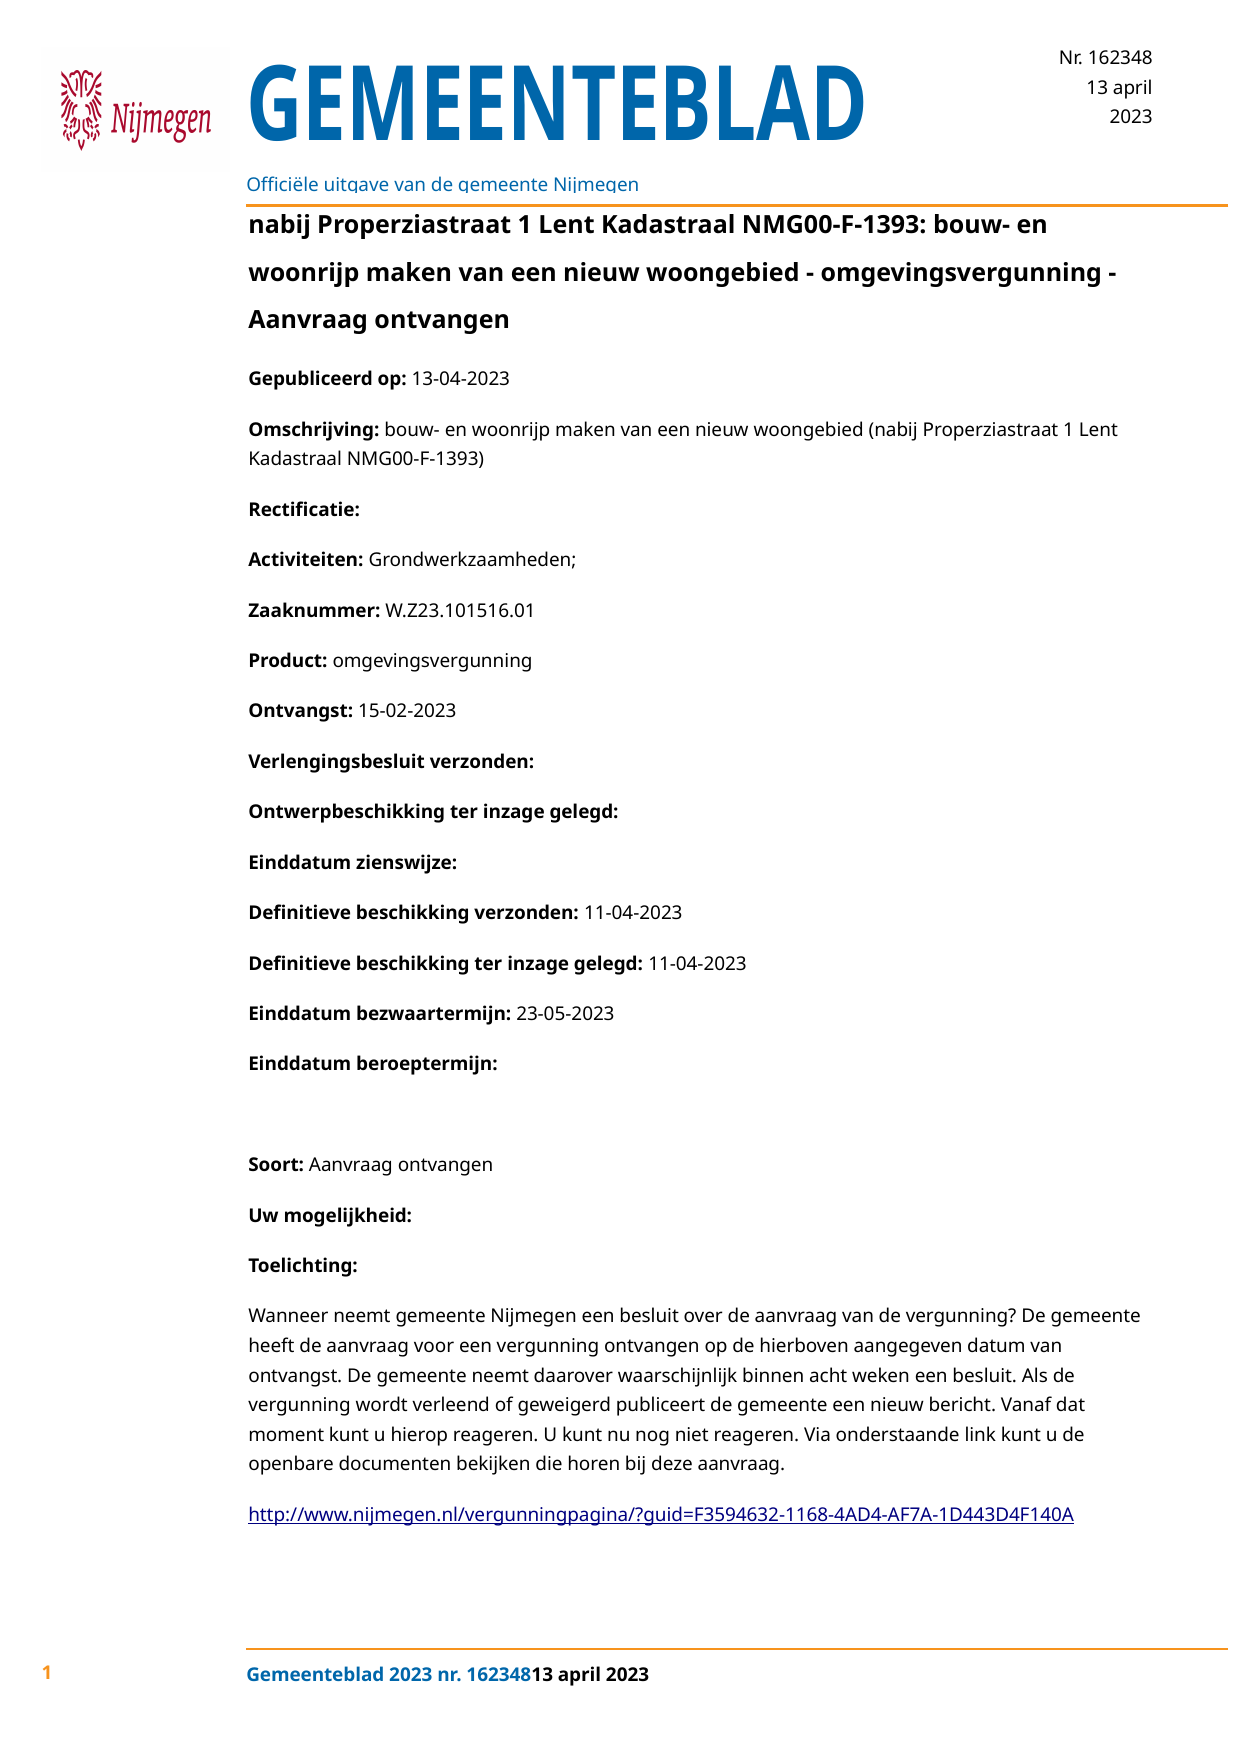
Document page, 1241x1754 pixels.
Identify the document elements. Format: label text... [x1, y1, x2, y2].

text Product: omgevingsvergunning [248, 647, 1152, 673]
text Rectificatie: [248, 496, 1152, 522]
text nabij Properziastraat 1 Lent Kadastraal NMG00-F-1393: bouw- en woonrijp maken van een nieuw woongebied - omgevingsvergunning - Aanvraag ontvangen [248, 207, 1152, 336]
text Einddatum zienswijze: [248, 849, 1152, 874]
text Wanneer neemt gemeente Nijmegen een besluit over de aanvraag van de vergunning? De gemeente heeft de aanvraag voor een vergunning ontvangen op de hierboven aangegeven datum van ontvangst. De gemeente neemt daarover waarschijnlijk binnen acht weken een besluit. Als de vergunning wordt verleend of geweigerd publiceert de gemeente een nieuw bericht. Vanaf dat moment kunt u hierop reageren. U kunt nu nog niet reageren. Via onderstaande link kunt u de openbare documenten bekijken die horen bij deze aanvraag. [248, 1303, 1152, 1476]
text Uw mogelijkheid: [248, 1202, 1152, 1227]
text Definitieve beschikking ter inzage gelegd: 11-04-2023 [248, 950, 1152, 975]
text Verlengingsbesluit verzonden: [248, 748, 1152, 774]
text Toelichting: [248, 1252, 1152, 1278]
text Einddatum bezwaartermijn: 23-05-2023 [248, 1000, 1152, 1026]
text Omschrijving: bouw- en woonrijp maken van een nieuw woongebied (nabij Properziastraat 1 Lent Kadastraal NMG00-F-1393) [248, 416, 1152, 471]
text Ontwerpbeschikking ter inzage gelegd: [248, 798, 1152, 824]
picture [41, 47, 231, 172]
text Ontvangst: 15-02-2023 [248, 698, 1152, 723]
text http://www.nijmegen.nl/vergunningpagina/?guid=F3594632-1168-4AD4-AF7A-1D443D4F140A [248, 1501, 1152, 1527]
text Activiteiten: Grondwerkzaamheden; [248, 546, 1152, 572]
text Einddatum beroeptermijn: [248, 1051, 1152, 1076]
text Definitieve beschikking verzonden: 11-04-2023 [248, 899, 1152, 925]
text Gepubliceerd op: 13-04-2023 [248, 366, 1152, 391]
text Soort: Aanvraag ontvangen [248, 1151, 1152, 1177]
text Zaaknummer: W.Z23.101516.01 [248, 597, 1152, 622]
